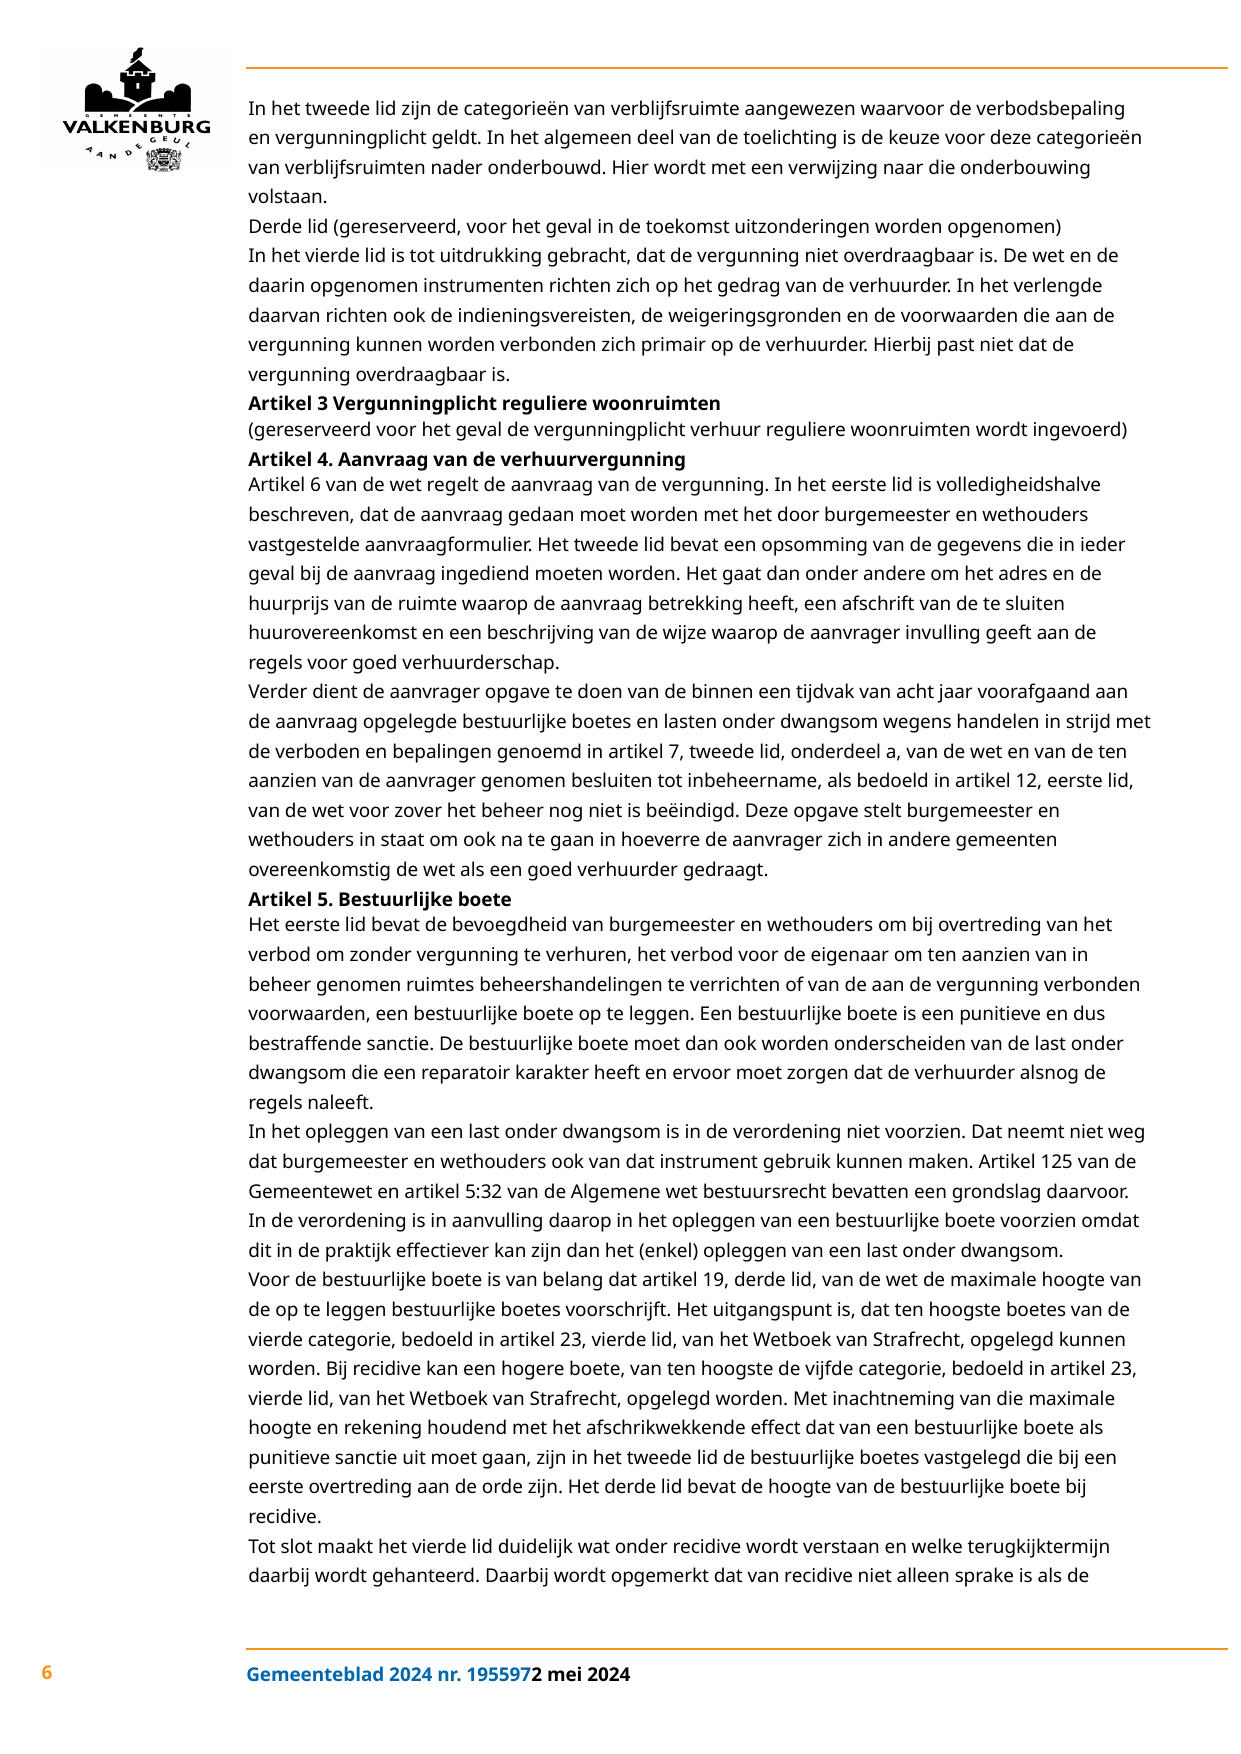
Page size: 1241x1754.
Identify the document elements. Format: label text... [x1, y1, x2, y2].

picture [41, 47, 231, 172]
text Tot slot maakt het vierde lid duidelijk wat onder recidive wordt verstaan en welke terugkijktermijn daarbij wordt gehanteerd. Daarbij wordt opgemerkt dat van recidive niet alleen sprake is als de [248, 1533, 1152, 1588]
text (gereserveerd voor het geval de vergunningplicht verhuur reguliere woonruimten wordt ingevoerd) [248, 416, 1152, 442]
text Artikel 3 Vergunningplicht reguliere woonruimten [248, 391, 1152, 416]
text In het opleggen van een last onder dwangsom is in de verordening niet voorzien. Dat neemt niet weg dat burgemeester en wethouders ook van dat instrument gebruik kunnen maken. Artikel 125 van de Gemeentewet en artikel 5:32 van de Algemene wet bestuursrecht bevatten een grondslag daarvoor. In de verordening is in aanvulling daarop in het opleggen van een bestuurlijke boete voorzien omdat dit in de praktijk effectiever kan zijn dan het (enkel) opleggen van een last onder dwangsom. [248, 1119, 1152, 1263]
text Het eerste lid bevat de bevoegdheid van burgemeester en wethouders om bij overtreding van het verbod om zonder vergunning te verhuren, het verbod voor de eigenaar om ten aanzien van in beheer genomen ruimtes beheershandelingen te verrichten of van de aan de vergunning verbonden voorwaarden, een bestuurlijke boete op te leggen. Een bestuurlijke boete is een punitieve en dus bestraffende sanctie. De bestuurlijke boete moet dan ook worden onderscheiden van de last onder dwangsom die een reparatoir karakter heeft en ervoor moet zorgen dat de verhuurder alsnog de regels naleeft. [248, 912, 1152, 1115]
text Derde lid (gereserveerd, voor het geval in de toekomst uitzonderingen worden opgenomen) [248, 213, 1152, 239]
text Verder dient de aanvrager opgave te doen van de binnen een tijdvak van acht jaar voorafgaand aan de aanvraag opgelegde bestuurlijke boetes en lasten onder dwangsom wegens handelen in strijd met de verboden en bepalingen genoemd in artikel 7, tweede lid, onderdeel a, van de wet en van de ten aanzien van de aanvrager genomen besluiten tot inbeheername, als bedoeld in artikel 12, eerste lid, van de wet voor zover het beheer nog niet is beëindigd. Deze opgave stelt burgemeester en wethouders in staat om ook na te gaan in hoeverre de aanvrager zich in andere gemeenten overeenkomstig de wet als een goed verhuurder gedraagt. [248, 679, 1152, 882]
text Voor de bestuurlijke boete is van belang dat artikel 19, derde lid, van de wet de maximale hoogte van de op te leggen bestuurlijke boetes voorschrijft. Het uitgangspunt is, dat ten hoogste boetes van de vierde categorie, bedoeld in artikel 23, vierde lid, van het Wetboek van Strafrecht, opgelegd kunnen worden. Bij recidive kan een hogere boete, van ten hoogste de vijfde categorie, bedoeld in artikel 23, vierde lid, van het Wetboek van Strafrecht, opgelegd worden. Met inachtneming van die maximale hoogte en rekening houdend met het afschrikwekkende effect dat van een bestuurlijke boete als punitieve sanctie uit moet gaan, zijn in het tweede lid de bestuurlijke boetes vastgelegd die bij een eerste overtreding aan de orde zijn. Het derde lid bevat de hoogte van de bestuurlijke boete bij recidive. [248, 1267, 1152, 1529]
text Artikel 4. Aanvraag van de verhuurvergunning [248, 446, 1152, 472]
text Artikel 6 van de wet regelt de aanvraag van de vergunning. In het eerste lid is volledigheidshalve beschreven, dat de aanvraag gedaan moet worden met het door burgemeester en wethouders vastgestelde aanvraagformulier. Het tweede lid bevat een opsomming van de gegevens die in ieder geval bij de aanvraag ingediend moeten worden. Het gaat dan onder andere om het adres en de huurprijs van de ruimte waarop de aanvraag betrekking heeft, een afschrift van de te sluiten huurovereenkomst en een beschrijving van de wijze waarop de aanvrager invulling geeft aan de regels voor goed verhuurderschap. [248, 472, 1152, 675]
text In het tweede lid zijn de categorieën van verblijfsruimte aangewezen waarvoor de verbodsbepaling en vergunningplicht geldt. In het algemeen deel van de toelichting is de keuze voor deze categorieën van verblijfsruimten nader onderbouwd. Hier wordt met een verwijzing naar die onderbouwing volstaan. [248, 95, 1152, 209]
text Artikel 5. Bestuurlijke boete [248, 886, 1152, 912]
text In het vierde lid is tot uitdrukking gebracht, dat de vergunning niet overdraagbaar is. De wet en de daarin opgenomen instrumenten richten zich op het gedrag van de verhuurder. In het verlengde daarvan richten ook de indieningsvereisten, de weigeringsgronden en de voorwaarden die aan de vergunning kunnen worden verbonden zich primair op de verhuurder. Hierbij past niet dat de vergunning overdraagbaar is. [248, 243, 1152, 387]
